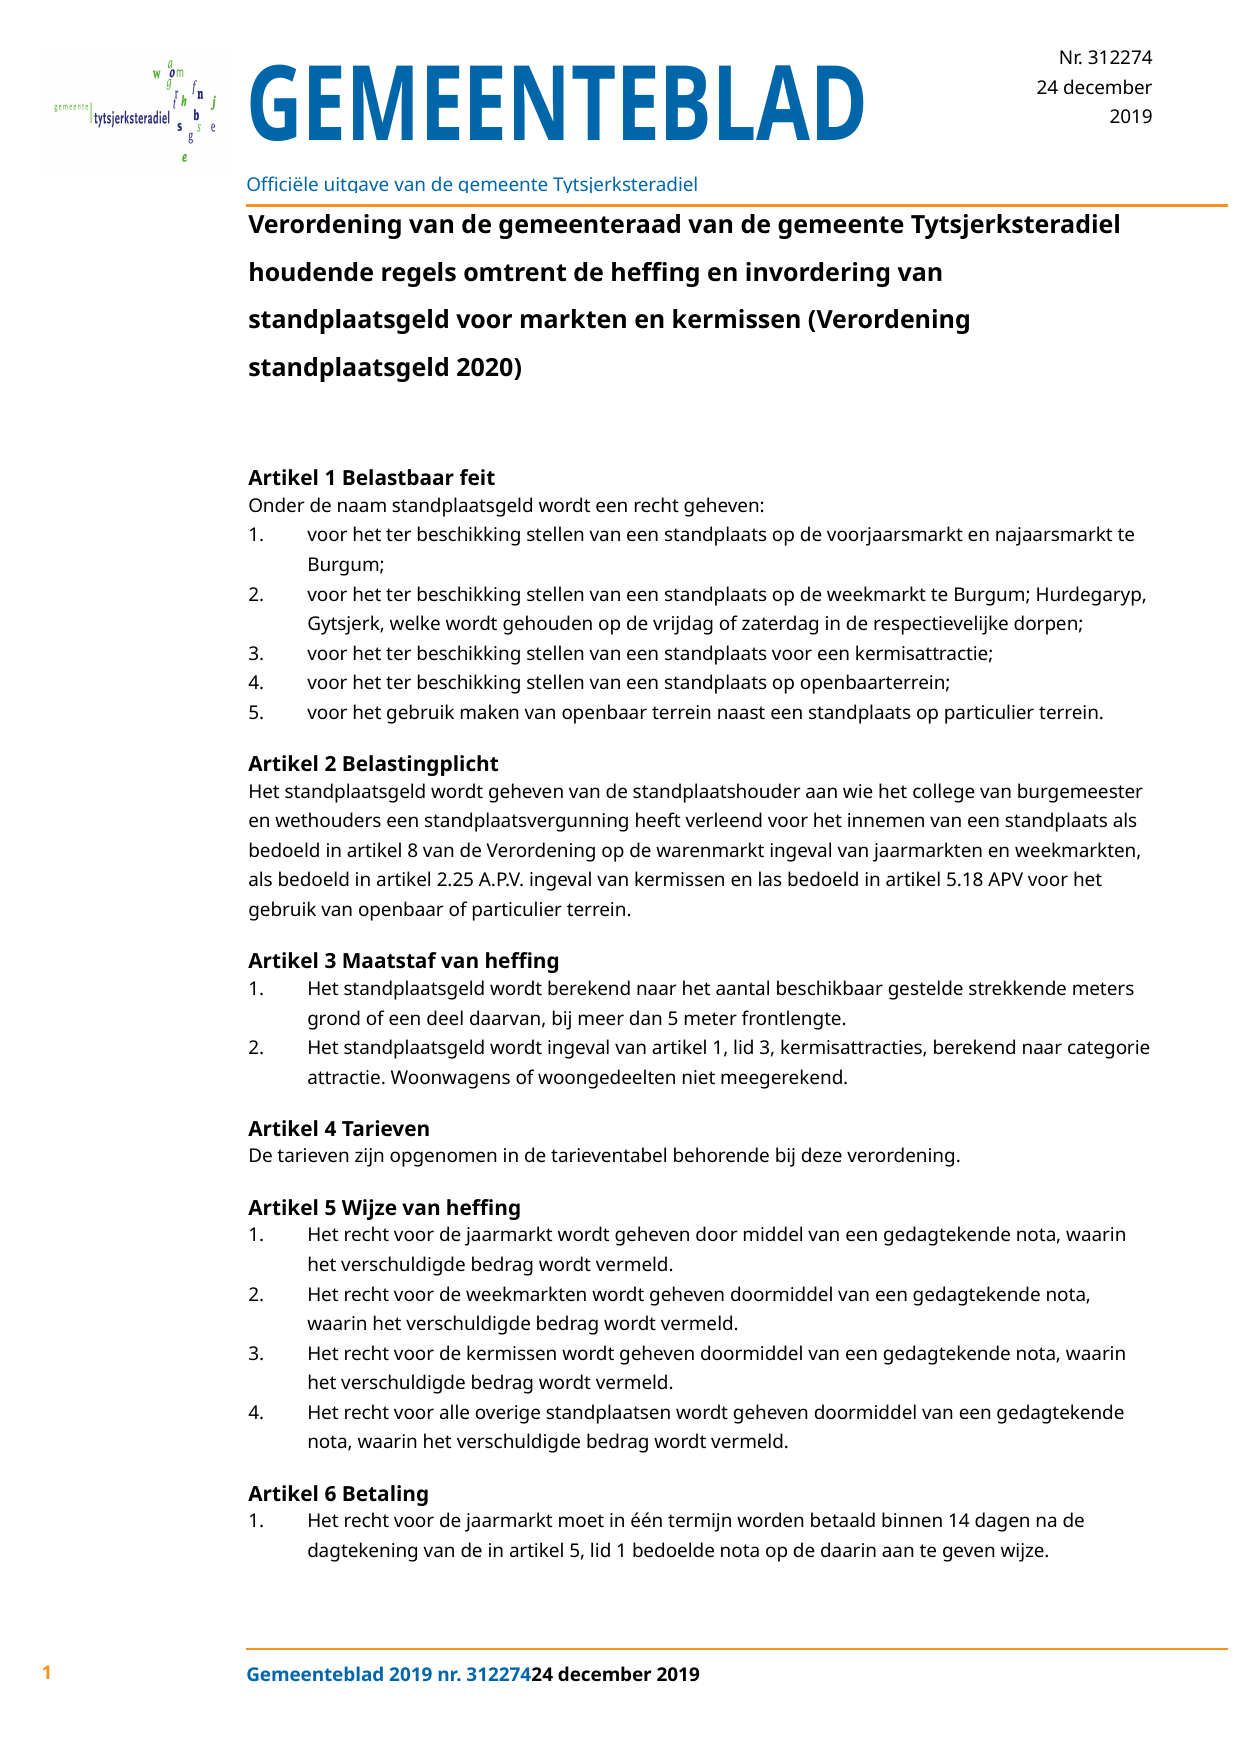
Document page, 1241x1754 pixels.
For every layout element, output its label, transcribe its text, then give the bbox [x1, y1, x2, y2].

list voor het ter beschikking stellen van een standplaats op de voorjaarsmarkt en najaarsmarkt te Burgum; [248, 522, 1152, 577]
picture [41, 47, 231, 172]
list voor het gebruik maken van openbaar terrein naast een standplaats op particulier terrein. [248, 699, 1152, 725]
text Artikel 6 Betaling [248, 1479, 1152, 1507]
text De tarieven zijn opgenomen in de tarieventabel behorende bij deze verordening. [248, 1143, 1152, 1168]
list voor het ter beschikking stellen van een standplaats op de weekmarkt te Burgum; Hurdegaryp, Gytsjerk, welke wordt gehouden op de vrijdag of zaterdag in de respectievelijke dorpen; [248, 581, 1152, 636]
text Artikel 3 Maatstaf van heffing [248, 947, 1152, 975]
list voor het ter beschikking stellen van een standplaats voor een kermisattractie; [248, 640, 1152, 666]
text Verordening van de gemeenteraad van de gemeente Tytsjerksteradiel houdende regels omtrent de heffing en invordering van standplaatsgeld voor markten en kermissen (Verordening standplaatsgeld 2020) [248, 207, 1152, 384]
text Artikel 5 Wijze van heffing [248, 1193, 1152, 1222]
text Artikel 2 Belastingplicht [248, 749, 1152, 778]
list Het recht voor de weekmarkten wordt geheven doormiddel van een gedagtekende nota, waarin het verschuldigde bedrag wordt vermeld. [248, 1281, 1152, 1336]
text Artikel 1 Belastbaar feit [248, 463, 1152, 492]
list Het standplaatsgeld wordt ingeval van artikel 1, lid 3, kermisattracties, berekend naar categorie attractie. Woonwagens of woongedeelten niet meegerekend. [248, 1034, 1152, 1089]
list Het recht voor de jaarmarkt wordt geheven door middel van een gedagtekende nota, waarin het verschuldigde bedrag wordt vermeld. [248, 1222, 1152, 1277]
list Het standplaatsgeld wordt berekend naar het aantal beschikbaar gestelde strekkende meters grond of een deel daarvan, bij meer dan 5 meter frontlengte. [248, 975, 1152, 1030]
list Het recht voor alle overige standplaatsen wordt geheven doormiddel van een gedagtekende nota, waarin het verschuldigde bedrag wordt vermeld. [248, 1399, 1152, 1454]
list Het recht voor de jaarmarkt moet in één termijn worden betaald binnen 14 dagen na de dagtekening van de in artikel 5, lid 1 bedoelde nota op de daarin aan te geven wijze. [248, 1507, 1152, 1563]
text Onder de naam standplaatsgeld wordt een recht geheven: [248, 492, 1152, 518]
list voor het ter beschikking stellen van een standplaats op openbaarterrein; [248, 669, 1152, 695]
text Artikel 4 Tarieven [248, 1114, 1152, 1143]
text Het standplaatsgeld wordt geheven van de standplaatshouder aan wie het college van burgemeester en wethouders een standplaatsvergunning heeft verleend voor het innemen van een standplaats als bedoeld in artikel 8 van de Verordening op de warenmarkt ingeval van jaarmarkten en weekmarkten, als bedoeld in artikel 2.25 A.P.V. ingeval van kermis­sen en las bedoeld in artikel 5.18 APV voor het gebruik van openbaar of particulier terrein. [248, 778, 1152, 922]
list Het recht voor de kermissen wordt geheven doormiddel van een gedagtekende nota, waarin het verschuldigde bedrag wordt vermeld. [248, 1340, 1152, 1395]
